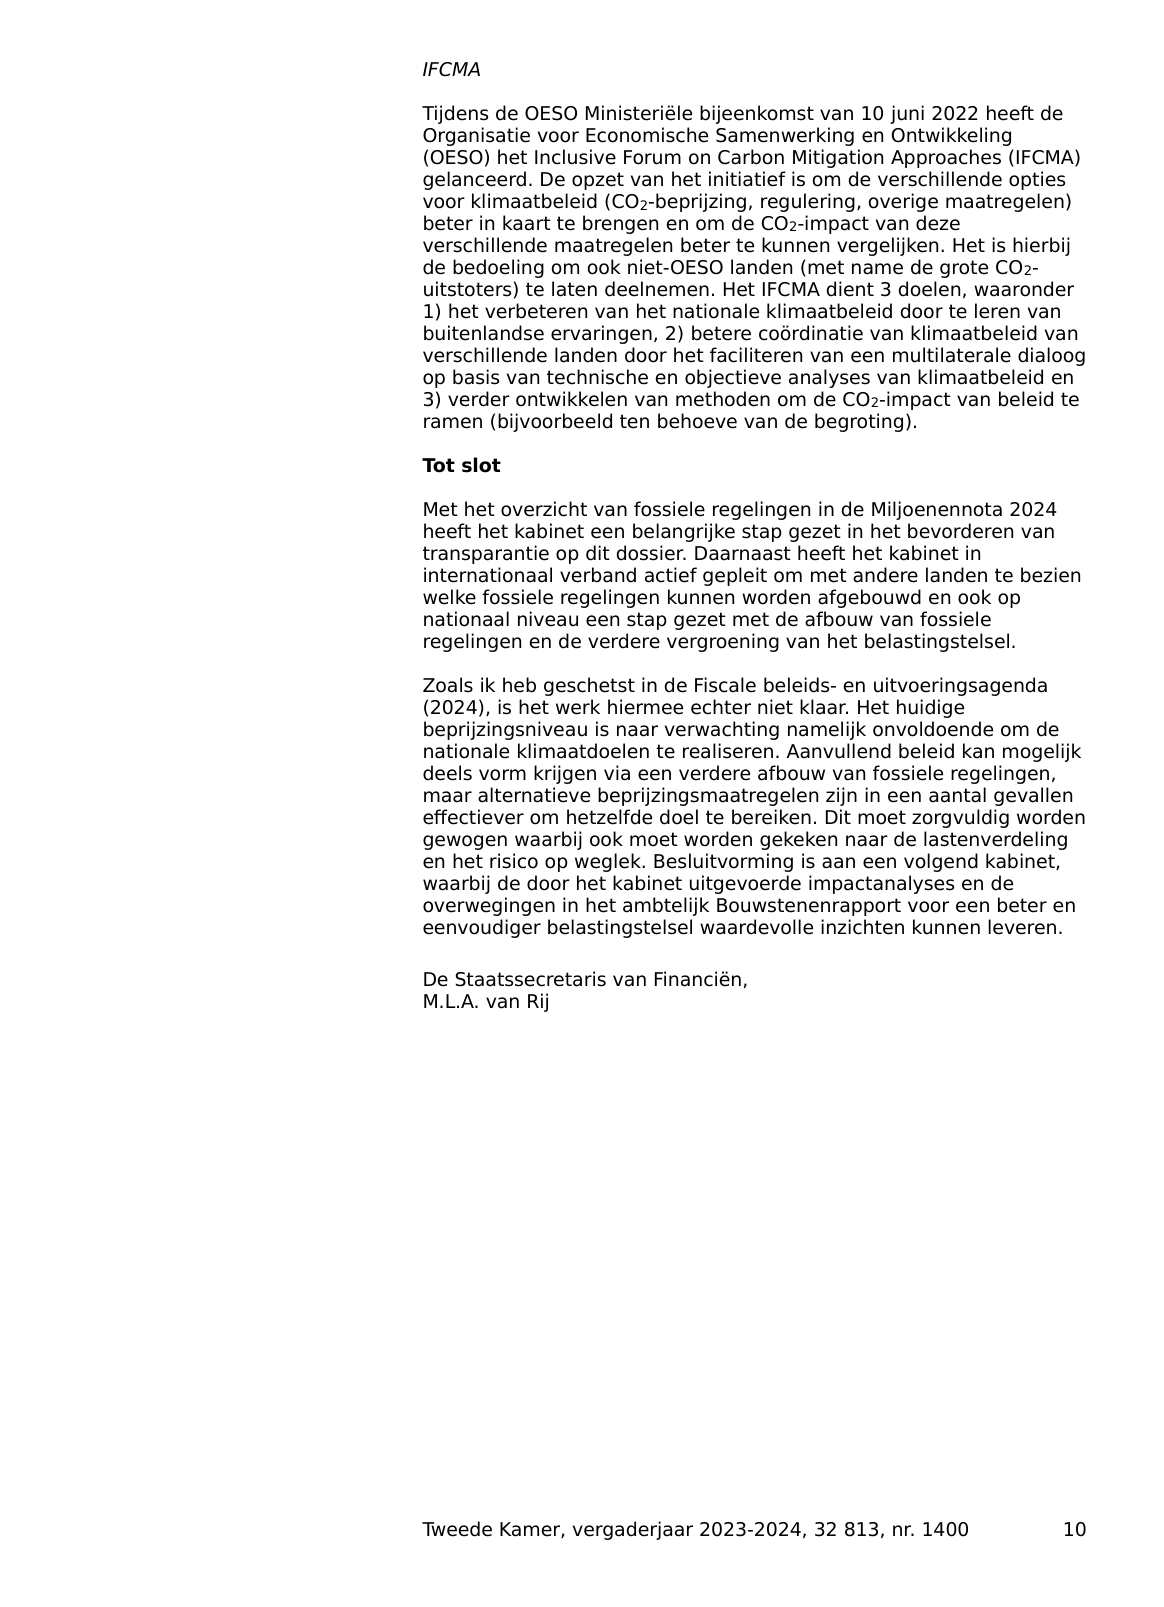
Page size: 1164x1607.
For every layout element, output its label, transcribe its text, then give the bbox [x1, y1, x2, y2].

text Zoals ik heb geschetst in de Fiscale beleids- en uitvoeringsagenda (2024), is het werk hiermee echter niet klaar. Het huidige beprijzingsniveau is naar verwachting namelijk onvoldoende om de nationale klimaatdoelen te realiseren. Aanvullend beleid kan mogelijk deels vorm krijgen via een verdere afbouw van fossiele regelingen, maar alternatieve beprijzingsmaatregelen zijn in een aantal gevallen effectiever om hetzelfde doel te bereiken. Dit moet zorgvuldig worden gewogen waarbij ook moet worden gekeken naar de lastenverdeling en het risico op weglek. Besluitvorming is aan een volgend kabinet, waarbij de door het kabinet uitgevoerde impactanalyses en de overwegingen in het ambtelijk Bouwstenenrapport voor een beter en eenvoudiger belastingstelsel waardevolle inzichten kunnen leveren. [422, 675, 1087, 939]
subtitle Tot slot [422, 455, 1087, 477]
text Met het overzicht van fossiele regelingen in de Miljoenennota 2024 heeft het kabinet een belangrijke stap gezet in het bevorderen van transparantie op dit dossier. Daarnaast heeft het kabinet in internationaal verband actief gepleit om met andere landen te bezien welke fossiele regelingen kunnen worden afgebouwd en ook op nationaal niveau een stap gezet met de afbouw van fossiele regelingen en de verdere vergroening van het belastingstelsel. [422, 499, 1087, 653]
text Tijdens de OESO Ministeriële bijeenkomst van 10 juni 2022 heeft de Organisatie voor Economische Samenwerking en Ontwikkeling (OESO) het Inclusive Forum on Carbon Mitigation Approaches (IFCMA) gelanceerd. De opzet van het initiatief is om de verschillende opties voor klimaatbeleid (CO2-beprijzing, regulering, overige maatregelen) beter in kaart te brengen en om de CO2-impact van deze verschillende maatregelen beter te kunnen vergelijken. Het is hierbij de bedoeling om ook niet-OESO landen (met name de grote CO2-uitstoters) te laten deelnemen. Het IFCMA dient 3 doelen, waaronder 1) het verbeteren van het nationale klimaatbeleid door te leren van buitenlandse ervaringen, 2) betere coördinatie van klimaatbeleid van verschillende landen door het faciliteren van een multilaterale dialoog op basis van technische en objectieve analyses van klimaatbeleid en 3) verder ontwikkelen van methoden om de CO2-impact van beleid te ramen (bijvoorbeeld ten behoeve van de begroting). [422, 103, 1087, 433]
text De Staatssecretaris van Financiën, M.L.A. van Rij [422, 969, 1087, 1013]
subtitle IFCMA [422, 59, 1087, 81]
